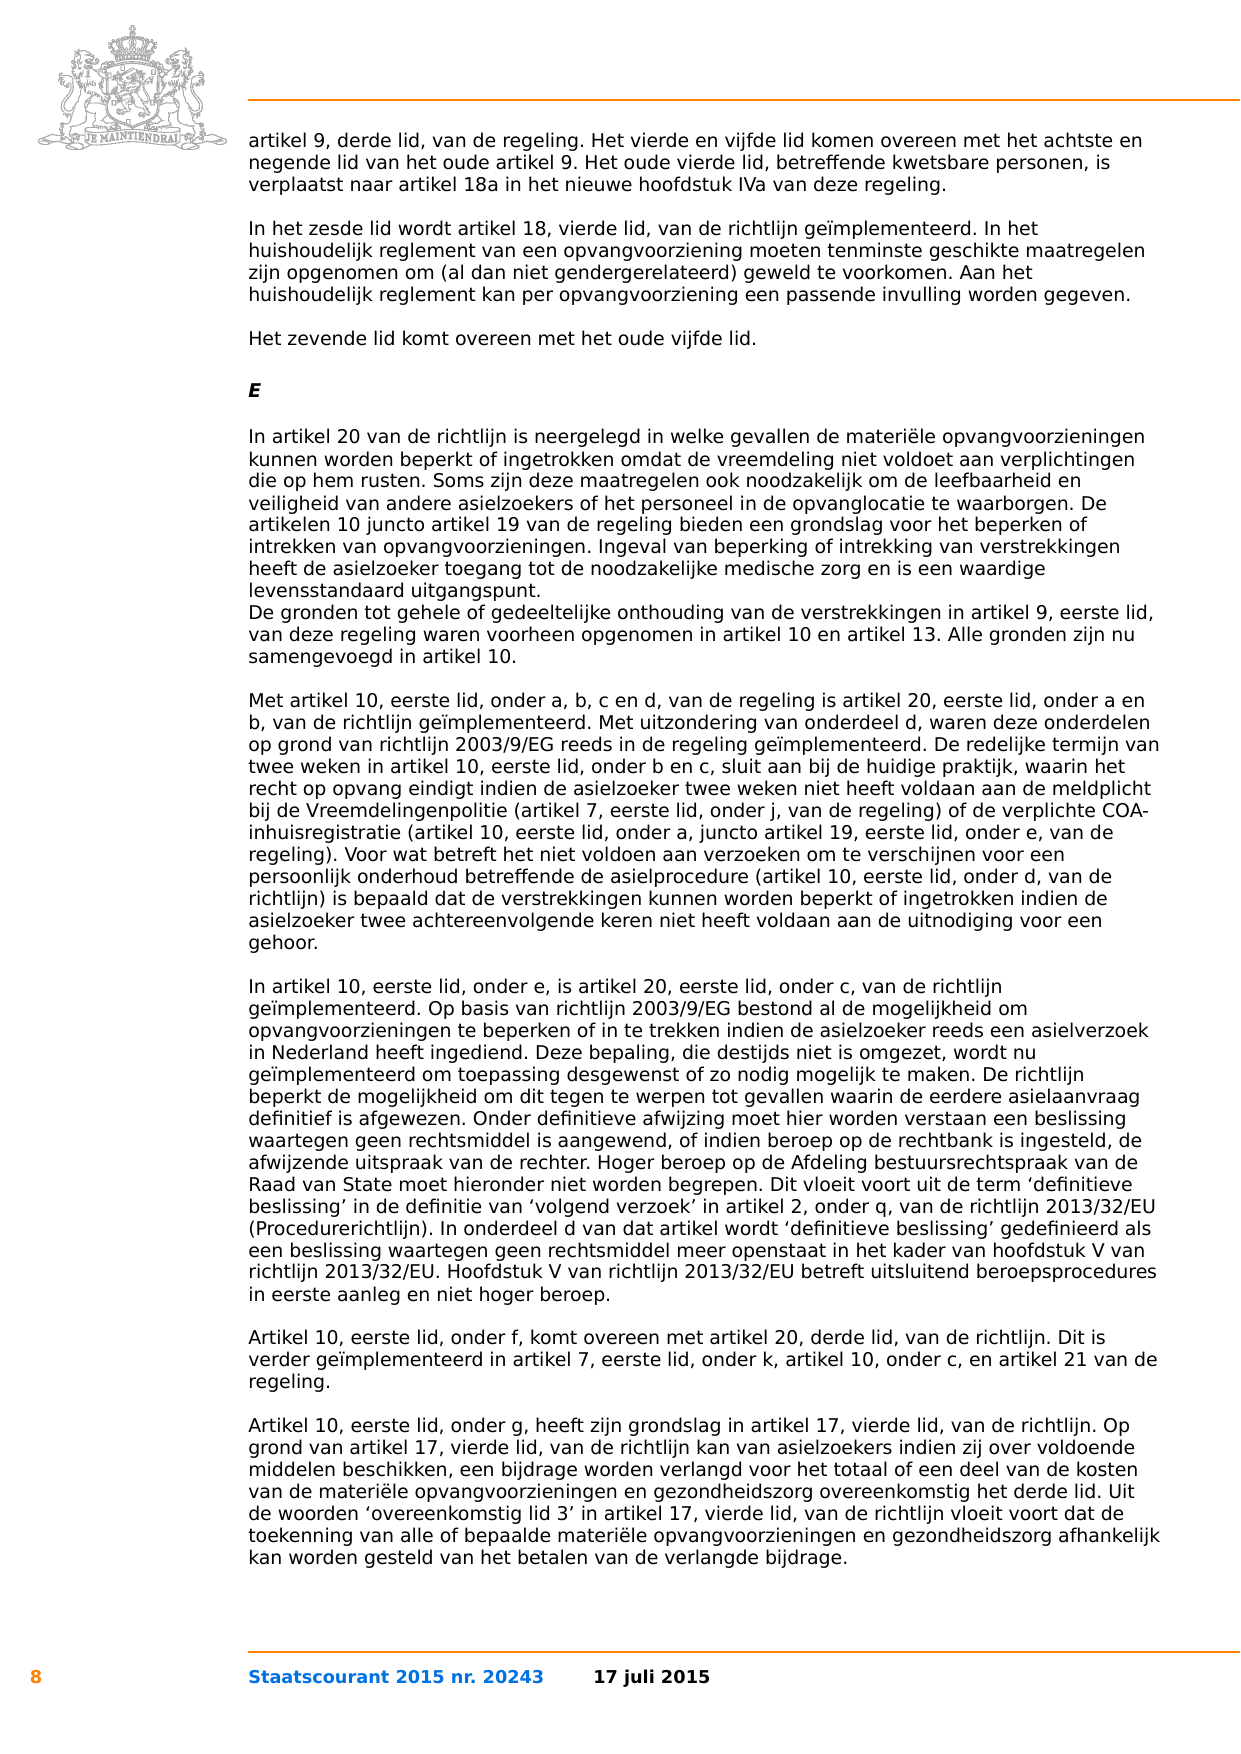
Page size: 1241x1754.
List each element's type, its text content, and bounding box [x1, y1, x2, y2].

picture [38, 25, 227, 150]
text Met artikel 10, eerste lid, onder a, b, c en d, van de regeling is artikel 20, eerste lid, onder a en b, van de richtlijn geïmplementeerd. Met uitzondering van onderdeel d, waren deze onderdelen op grond van richtlijn 2003/9/EG reeds in de regeling geïmplementeerd. De redelijke termijn van twee weken in artikel 10, eerste lid, onder b en c, sluit aan bij de huidige praktijk, waarin het recht op opvang eindigt indien de asielzoeker twee weken niet heeft voldaan aan de meldplicht bij de Vreemdelingenpolitie (artikel 7, eerste lid, onder j, van de regeling) of de verplichte COA- inhuisregistratie (artikel 10, eerste lid, onder a, juncto artikel 19, eerste lid, onder e, van de regeling). Voor wat betreft het niet voldoen aan verzoeken om te verschijnen voor een persoonlijk onderhoud betreffende de asielprocedure (artikel 10, eerste lid, onder d, van de richtlijn) is bepaald dat de verstrekkingen kunnen worden beperkt of ingetrokken indien de asielzoeker twee achtereenvolgende keren niet heeft voldaan aan de uitnodiging voor een gehoor. [248, 690, 1163, 954]
text In artikel 10, eerste lid, onder e, is artikel 20, eerste lid, onder c, van de richtlijn geïmplementeerd. Op basis van richtlijn 2003/9/EG bestond al de mogelijkheid om opvangvoorzieningen te beperken of in te trekken indien de asielzoeker reeds een asielverzoek in Nederland heeft ingediend. Deze bepaling, die destijds niet is omgezet, wordt nu geïmplementeerd om toepassing desgewenst of zo nodig mogelijk te maken. De richtlijn beperkt de mogelijkheid om dit tegen te werpen tot gevallen waarin de eerdere asielaanvraag definitief is afgewezen. Onder definitieve afwijzing moet hier worden verstaan een beslissing waartegen geen rechtsmiddel is aangewend, of indien beroep op de rechtbank is ingesteld, de afwijzende uitspraak van de rechter. Hoger beroep op de Afdeling bestuursrechtspraak van de Raad van State moet hieronder niet worden begrepen. Dit vloeit voort uit de term ‘definitieve beslissing’ in de definitie van ‘volgend verzoek’ in artikel 2, onder q, van de richtlijn 2013/32/EU (Procedurerichtlijn). In onderdeel d van dat artikel wordt ‘definitieve beslissing’ gedefinieerd als een beslissing waartegen geen rechtsmiddel meer openstaat in het kader van hoofdstuk V van richtlijn 2013/32/EU. Hoofdstuk V van richtlijn 2013/32/EU betreft uitsluitend beroepsprocedures in eerste aanleg en niet hoger beroep. [248, 976, 1163, 1305]
subtitle E [248, 379, 1163, 401]
text In artikel 20 van de richtlijn is neergelegd in welke gevallen de materiële opvangvoorzieningen kunnen worden beperkt of ingetrokken omdat de vreemdeling niet voldoet aan verplichtingen die op hem rusten. Soms zijn deze maatregelen ook noodzakelijk om de leefbaarheid en veiligheid van andere asielzoekers of het personeel in de opvanglocatie te waarborgen. De artikelen 10 juncto artikel 19 van de regeling bieden een grondslag voor het beperken of intrekken van opvangvoorzieningen. Ingeval van beperking of intrekking van verstrekkingen heeft de asielzoeker toegang tot de noodzakelijke medische zorg en is een waardige levensstandaard uitgangspunt. [248, 426, 1163, 602]
text Artikel 10, eerste lid, onder g, heeft zijn grondslag in artikel 17, vierde lid, van de richtlijn. Op grond van artikel 17, vierde lid, van de richtlijn kan van asielzoekers indien zij over voldoende middelen beschikken, een bijdrage worden verlangd voor het totaal of een deel van de kosten van de materiële opvangvoorzieningen en gezondheidszorg overeenkomstig het derde lid. Uit de woorden ‘overeenkomstig lid 3’ in artikel 17, vierde lid, van de richtlijn vloeit voort dat de toekenning van alle of bepaalde materiële opvangvoorzieningen en gezondheidszorg afhankelijk kan worden gesteld van het betalen van de verlangde bijdrage. [248, 1415, 1163, 1569]
text artikel 9, derde lid, van de regeling. Het vierde en vijfde lid komen overeen met het achtste en negende lid van het oude artikel 9. Het oude vierde lid, betreffende kwetsbare personen, is verplaatst naar artikel 18a in het nieuwe hoofdstuk IVa van deze regeling. [248, 130, 1163, 196]
text In het zesde lid wordt artikel 18, vierde lid, van de richtlijn geïmplementeerd. In het huishoudelijk reglement van een opvangvoorziening moeten tenminste geschikte maatregelen zijn opgenomen om (al dan niet gendergerelateerd) geweld te voorkomen. Aan het huishoudelijk reglement kan per opvangvoorziening een passende invulling worden gegeven. [248, 218, 1163, 306]
text De gronden tot gehele of gedeeltelijke onthouding van de verstrekkingen in artikel 9, eerste lid, van deze regeling waren voorheen opgenomen in artikel 10 en artikel 13. Alle gronden zijn nu samengevoegd in artikel 10. [248, 602, 1163, 668]
text Het zevende lid komt overeen met het oude vijfde lid. [248, 327, 1163, 349]
text Artikel 10, eerste lid, onder f, komt overeen met artikel 20, derde lid, van de richtlijn. Dit is verder geïmplementeerd in artikel 7, eerste lid, onder k, artikel 10, onder c, en artikel 21 van de regeling. [248, 1327, 1163, 1393]
